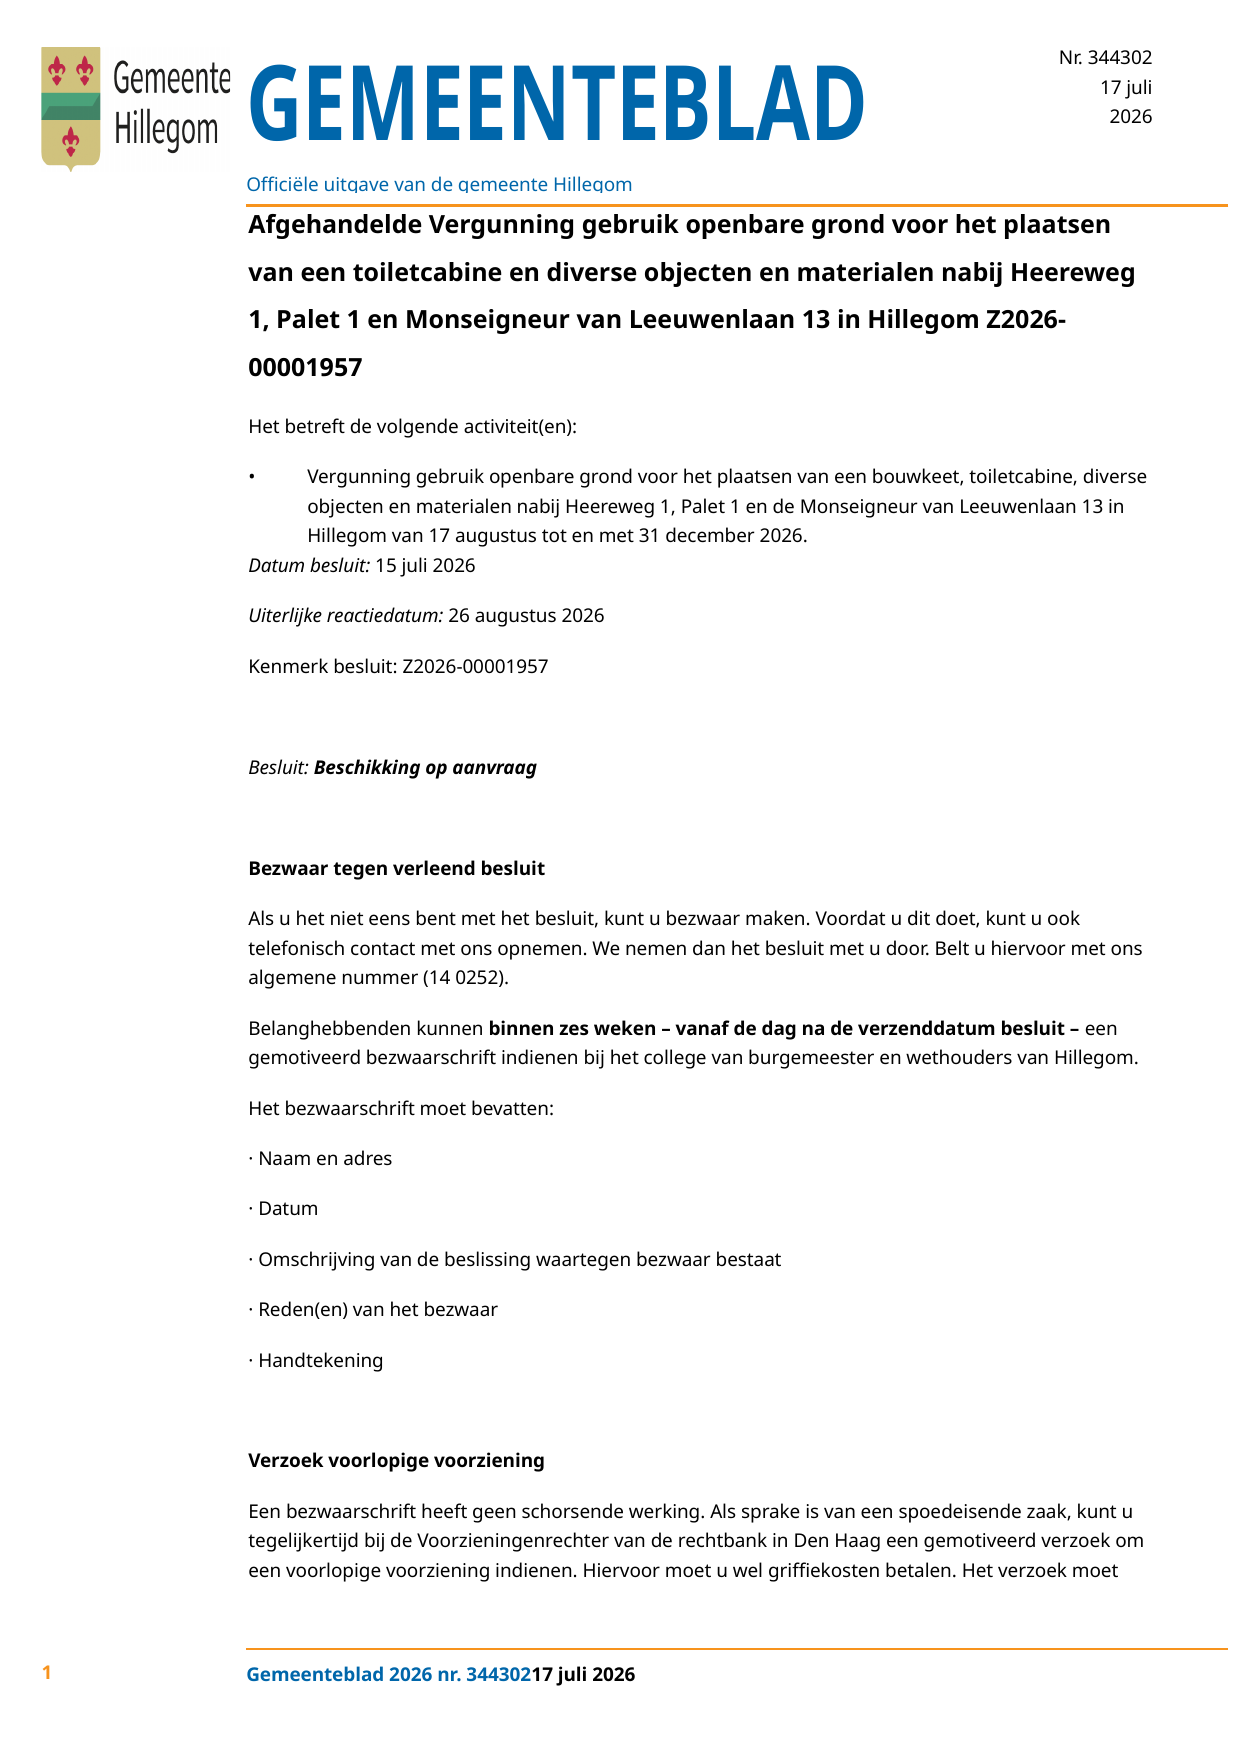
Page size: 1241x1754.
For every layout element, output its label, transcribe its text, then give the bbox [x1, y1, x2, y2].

text Bezwaar tegen verleend besluit [248, 855, 1152, 881]
text Datum besluit: 15 juli 2026 [248, 552, 1152, 578]
text Afgehandelde Vergunning gebruik openbare grond voor het plaatsen van een toiletcabine en diverse objecten en materialen nabij Heereweg 1, Palet 1 en Monseigneur van Leeuwenlaan 13 in Hillegom Z2026-00001957 [248, 207, 1152, 384]
text Verzoek voorlopige voorziening [248, 1448, 1152, 1473]
text · Omschrijving van de beslissing waartegen bezwaar bestaat [248, 1246, 1152, 1272]
text Besluit: Beschikking op aanvraag [248, 754, 1152, 780]
picture [41, 47, 231, 172]
text Belanghebbenden kunnen binnen zes weken – vanaf de dag na de verzenddatum besluit – een gemotiveerd bezwaarschrift indienen bij het college van burgemeester en wethouders van Hillegom. [248, 1015, 1152, 1070]
text Kenmerk besluit: Z2026-00001957 [248, 653, 1152, 679]
list Vergunning gebruik openbare grond voor het plaatsen van een bouwkeet, toiletcabine, diverse objecten en materialen nabij Heereweg 1, Palet 1 en de Monseigneur van Leeuwenlaan 13 in Hillegom van 17 augustus tot en met 31 december 2026. [248, 463, 1152, 548]
text · Handtekening [248, 1347, 1152, 1373]
text Als u het niet eens bent met het besluit, kunt u bezwaar maken. Voordat u dit doet, kunt u ook telefonisch contact met ons opnemen. We nemen dan het besluit met u door. Belt u hiervoor met ons algemene nummer (14 0252). [248, 905, 1152, 990]
text Het bezwaarschrift moet bevatten: [248, 1095, 1152, 1121]
text · Naam en adres [248, 1145, 1152, 1171]
text · Reden(en) van het bezwaar [248, 1296, 1152, 1322]
text Uiterlijke reactiedatum: 26 augustus 2026 [248, 603, 1152, 628]
text Een bezwaarschrift heeft geen schorsende werking. Als sprake is van een spoedeisende zaak, kunt u tegelijkertijd bij de Voorzieningenrechter van de rechtbank in Den Haag een gemotiveerd verzoek om een voorlopige voorziening indienen. Hiervoor moet u wel griffiekosten betalen. Het verzoek moet [248, 1498, 1152, 1583]
text · Datum [248, 1196, 1152, 1221]
text Het betreft de volgende activiteit(en): [248, 413, 1152, 439]
